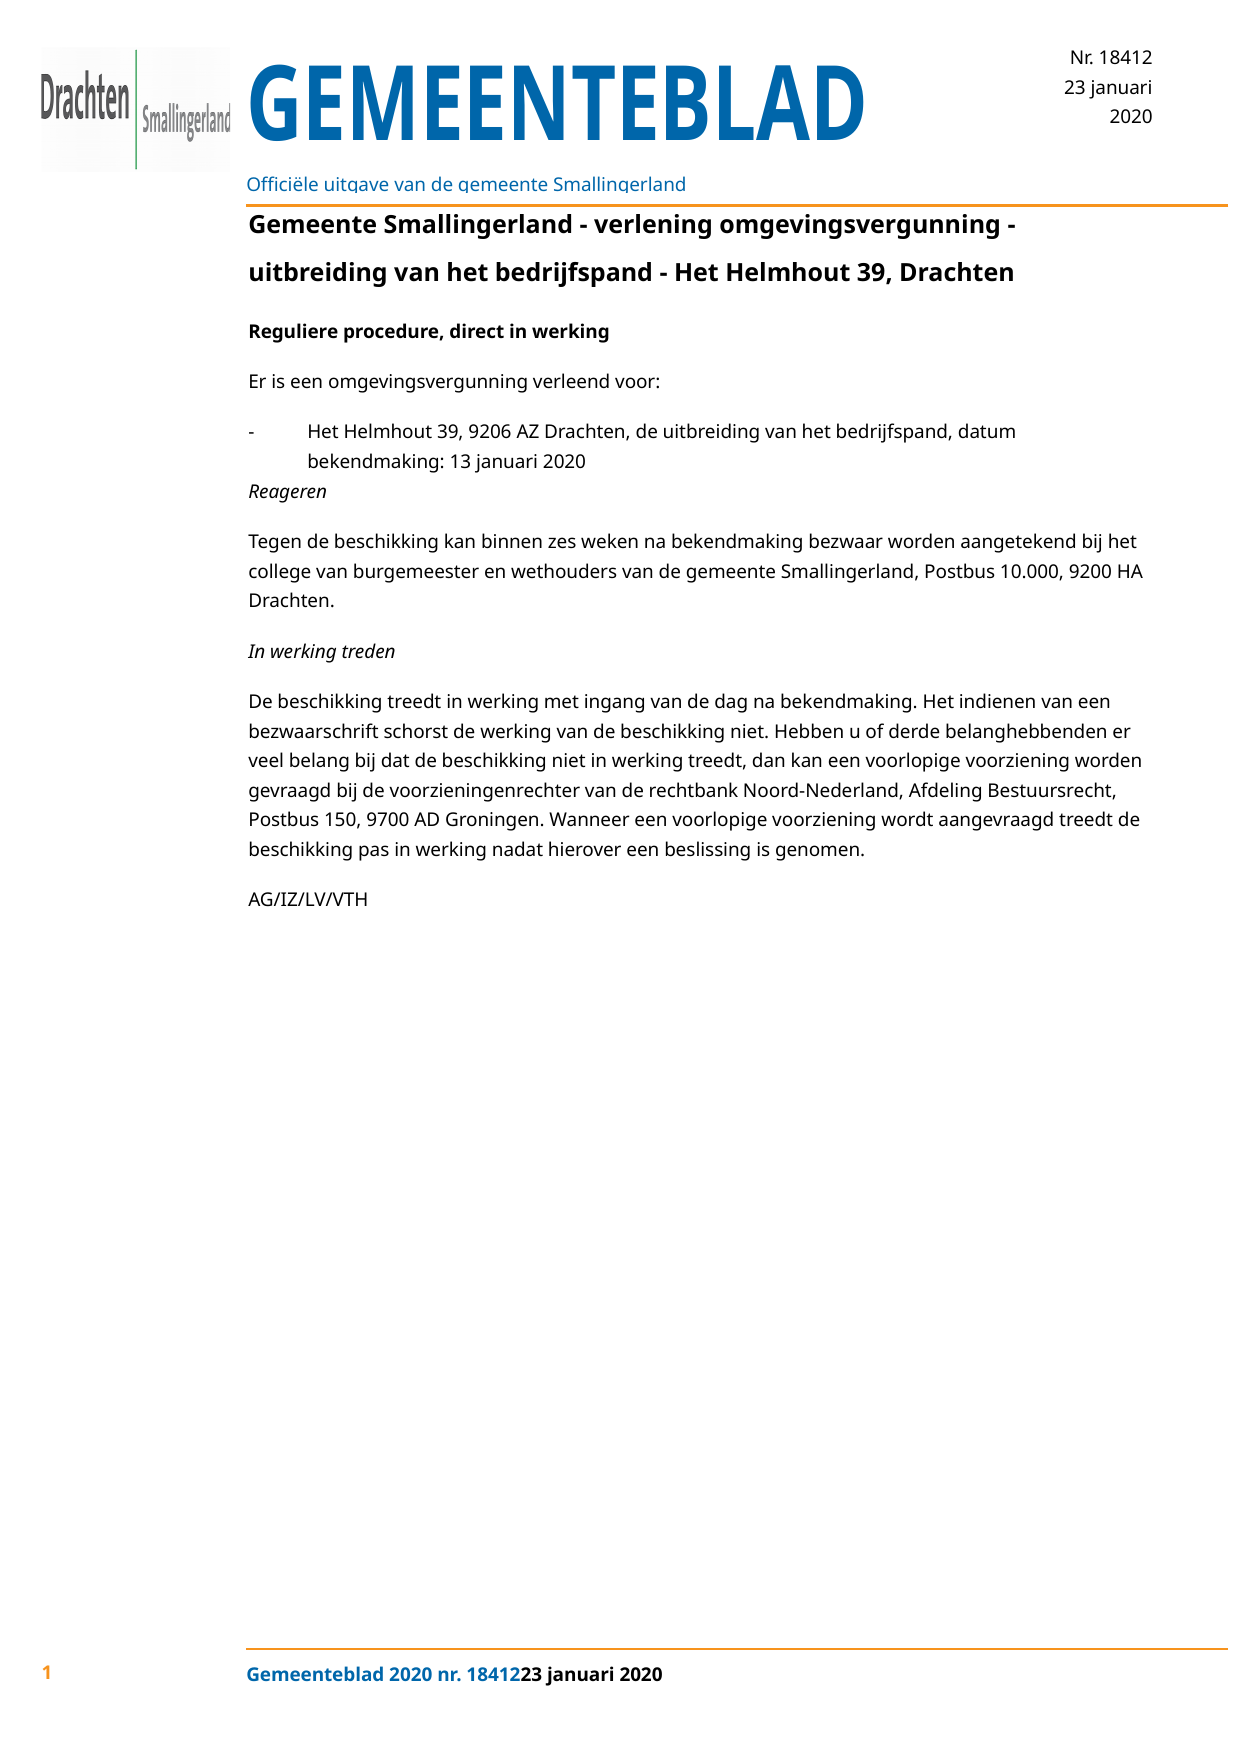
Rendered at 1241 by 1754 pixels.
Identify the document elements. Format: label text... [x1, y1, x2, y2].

picture [41, 47, 231, 172]
text Tegen de beschikking kan binnen zes weken na bekendmaking bezwaar worden aangetekend bij het college van burgemeester en wethouders van de gemeente Smallingerland, Postbus 10.000, 9200 HA Drachten. [248, 528, 1152, 613]
text Reageren [248, 478, 1152, 504]
text Er is een omgevingsvergunning verleend voor: [248, 368, 1152, 394]
text De beschikking treedt in werking met ingang van de dag na bekendmaking. Het indienen van een bezwaarschrift schorst de werking van de beschikking niet. Hebben u of derde belanghebbenden er veel belang bij dat de beschikking niet in werking treedt, dan kan een voorlopige voorziening worden gevraagd bij de voorzieningenrechter van de rechtbank Noord-Nederland, Afdeling Bestuursrecht, Postbus 150, 9700 AD Groningen. Wanneer een voorlopige voorziening wordt aangevraagd treedt de beschikking pas in werking nadat hierover een beslissing is genomen. [248, 688, 1152, 862]
text Reguliere procedure, direct in werking [248, 318, 1152, 344]
text AG/IZ/LV/VTH [248, 887, 1152, 912]
text In werking treden [248, 638, 1152, 664]
list Het Helmhout 39, 9206 AZ Drachten, de uitbreiding van het bedrijfspand, datum bekendmaking: 13 januari 2020 [248, 419, 1152, 474]
text Gemeente Smallingerland - verlening omgevingsvergunning - uitbreiding van het bedrijfspand - Het Helmhout 39, Drachten [248, 207, 1152, 288]
